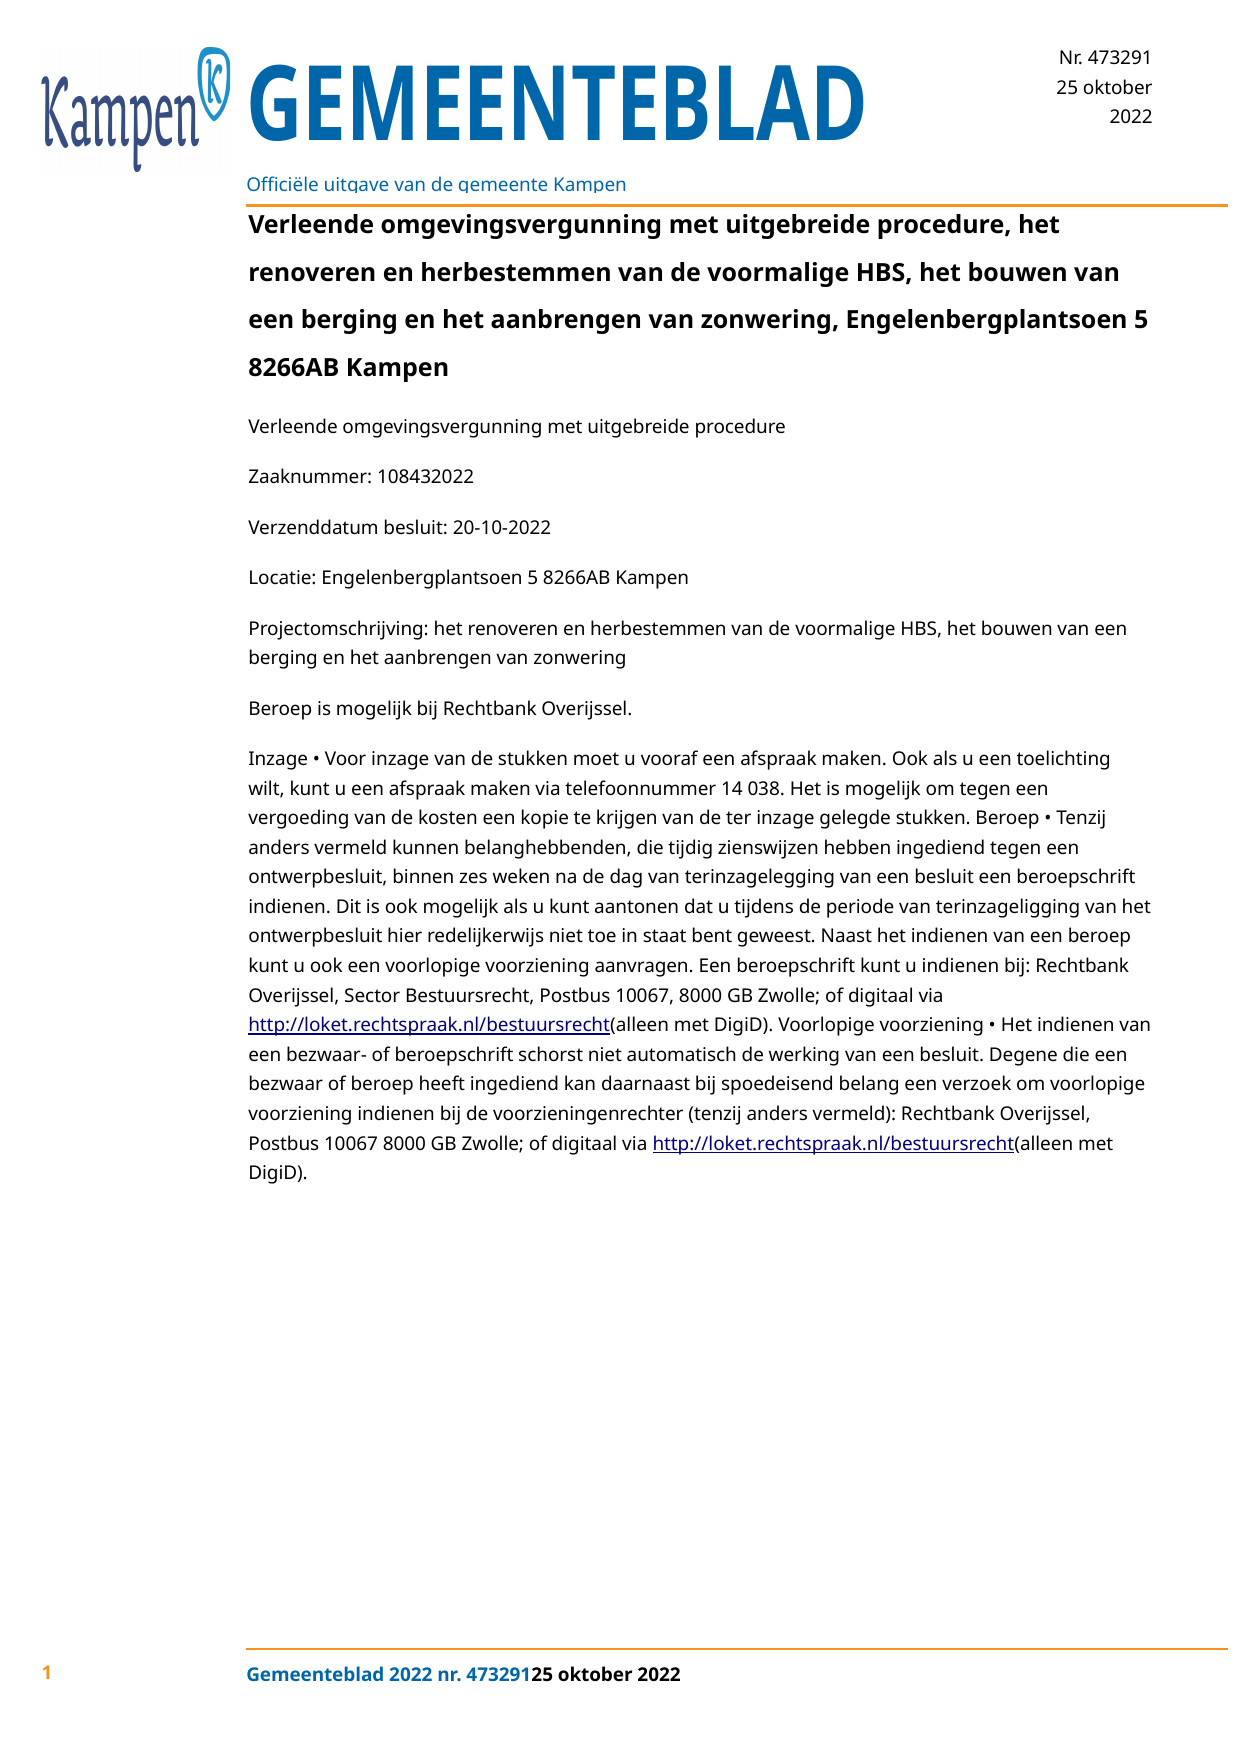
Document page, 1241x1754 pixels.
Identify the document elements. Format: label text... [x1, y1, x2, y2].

text Verzenddatum besluit: 20-10-2022 [248, 514, 1152, 540]
text Projectomschrijving: het renoveren en herbestemmen van de voormalige HBS, het bouwen van een berging en het aanbrengen van zonwering [248, 615, 1152, 670]
picture [41, 47, 231, 172]
text Inzage • Voor inzage van de stukken moet u vooraf een afspraak maken. Ook als u een toelichting wilt, kunt u een afspraak maken via telefoonnummer 14 038. Het is mogelijk om tegen een vergoeding van de kosten een kopie te krijgen van de ter inzage gelegde stukken. Beroep • Tenzij anders vermeld kunnen belanghebbenden, die tijdig zienswijzen hebben ingediend tegen een ontwerpbesluit, binnen zes weken na de dag van terinzagelegging van een besluit een beroepschrift indienen. Dit is ook mogelijk als u kunt aantonen dat u tijdens de periode van terinzageligging van het ontwerpbesluit hier redelijkerwijs niet toe in staat bent geweest. Naast het indienen van een beroep kunt u ook een voorlopige voorziening aanvragen. Een beroepschrift kunt u indienen bij: Rechtbank Overijssel, Sector Bestuursrecht, Postbus 10067, 8000 GB Zwolle; of digitaal via http://loket.rechtspraak.nl/bestuursrecht(alleen met DigiD). Voorlopige voorziening • Het indienen van een bezwaar- of beroepschrift schorst niet automatisch de werking van een besluit. Degene die een bezwaar of beroep heeft ingediend kan daarnaast bij spoedeisend belang een verzoek om voorlopige voorziening indienen bij de voorzieningenrechter (tenzij anders vermeld): Rechtbank Overijssel, Postbus 10067 8000 GB Zwolle; of digitaal via http://loket.rechtspraak.nl/bestuursrecht(alleen met DigiD). [248, 745, 1152, 1185]
text Verleende omgevingsvergunning met uitgebreide procedure, het renoveren en herbestemmen van de voormalige HBS, het bouwen van een berging en het aanbrengen van zonwering, Engelenbergplantsoen 5 8266AB Kampen [248, 207, 1152, 384]
text Beroep is mogelijk bij Rechtbank Overijssel. [248, 695, 1152, 721]
text Zaaknummer: 108432022 [248, 463, 1152, 489]
text Verleende omgevingsvergunning met uitgebreide procedure [248, 413, 1152, 439]
text Locatie: Engelenbergplantsoen 5 8266AB Kampen [248, 564, 1152, 590]
